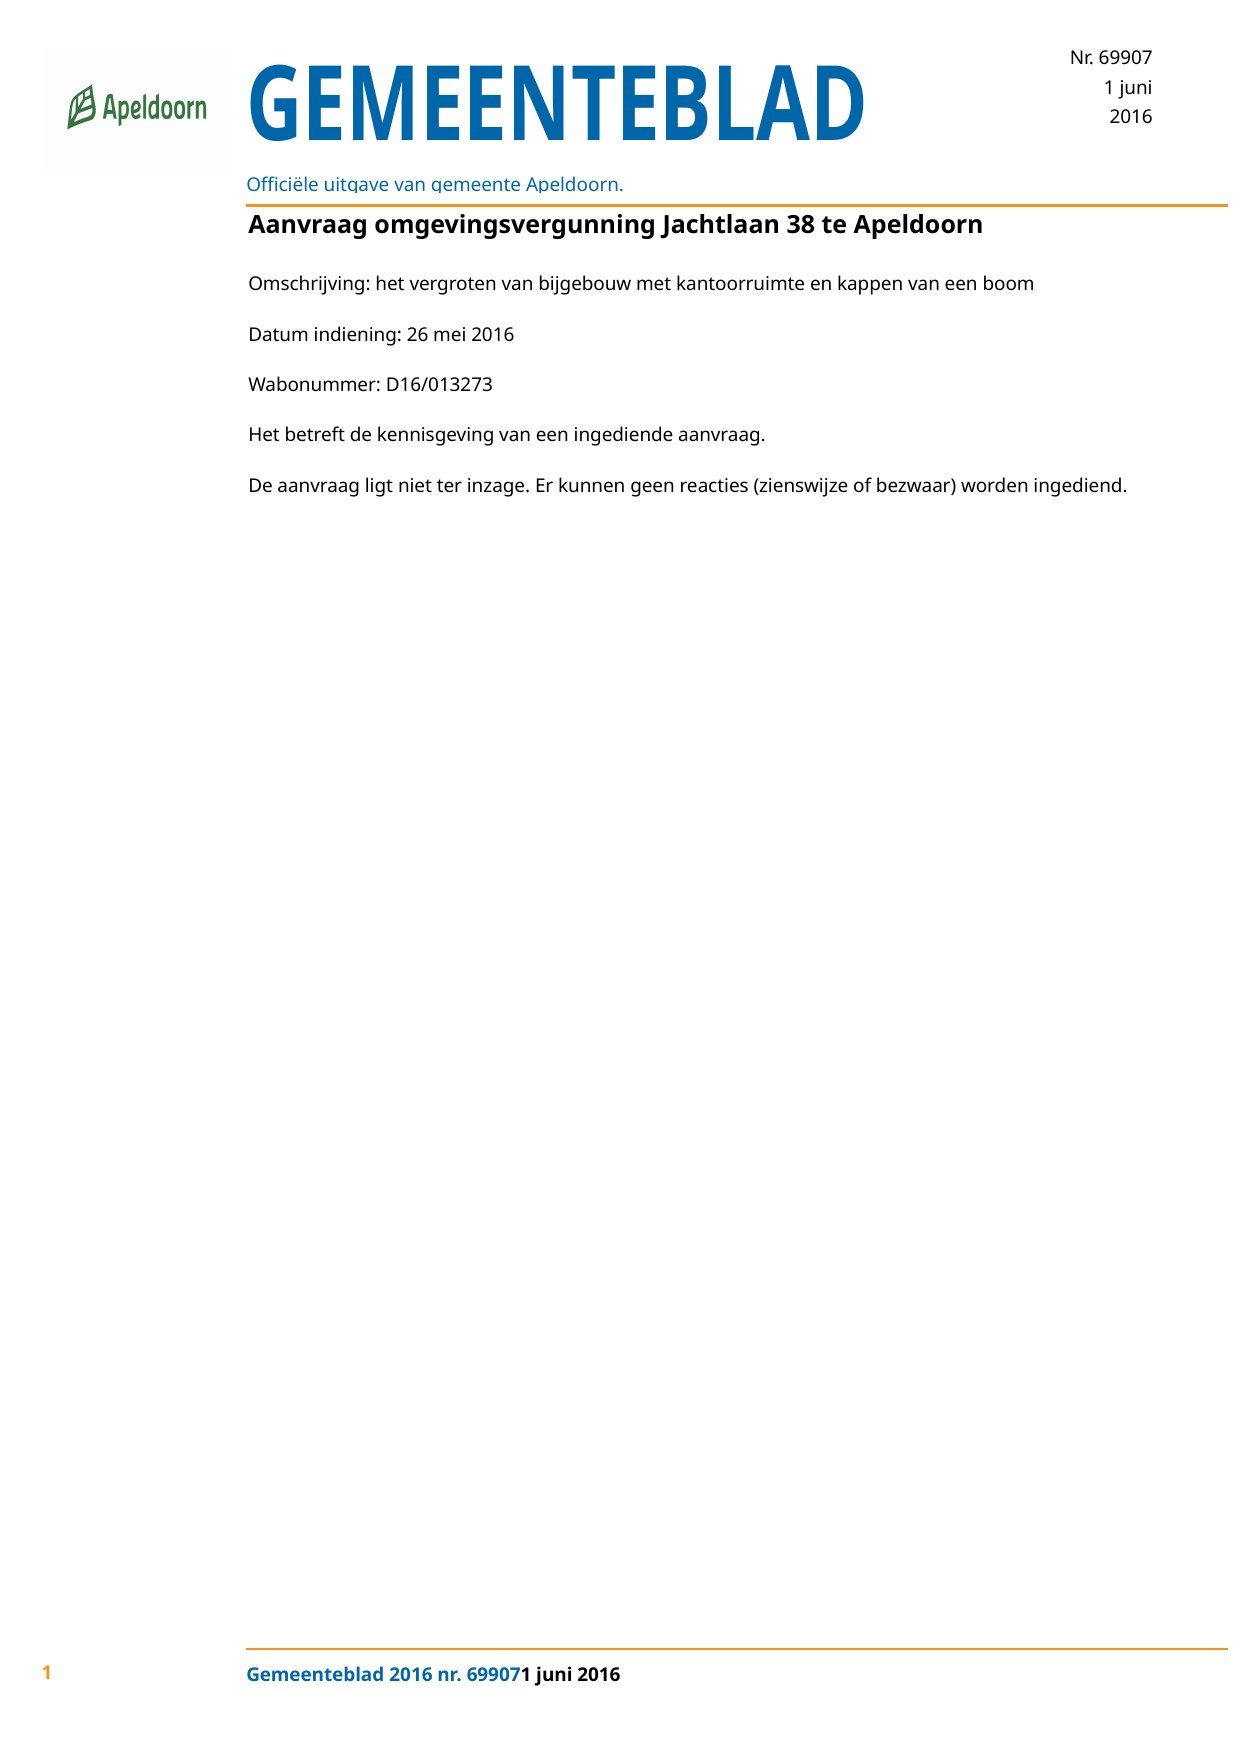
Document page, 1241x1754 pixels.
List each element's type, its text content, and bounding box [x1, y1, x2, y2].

text De aanvraag ligt niet ter inzage. Er kunnen geen reacties (zienswijze of bezwaar) worden ingediend. [248, 472, 1152, 498]
text Datum indiening: 26 mei 2016 [248, 321, 1152, 346]
text Omschrijving: het vergroten van bijgebouw met kantoorruimte en kappen van een boom [248, 270, 1152, 296]
text Het betreft de kennisgeving van een ingediende aanvraag. [248, 422, 1152, 447]
picture [41, 47, 231, 172]
text Wabonummer: D16/013273 [248, 371, 1152, 397]
text Aanvraag omgevingsvergunning Jachtlaan 38 te Apeldoorn [248, 207, 1152, 241]
